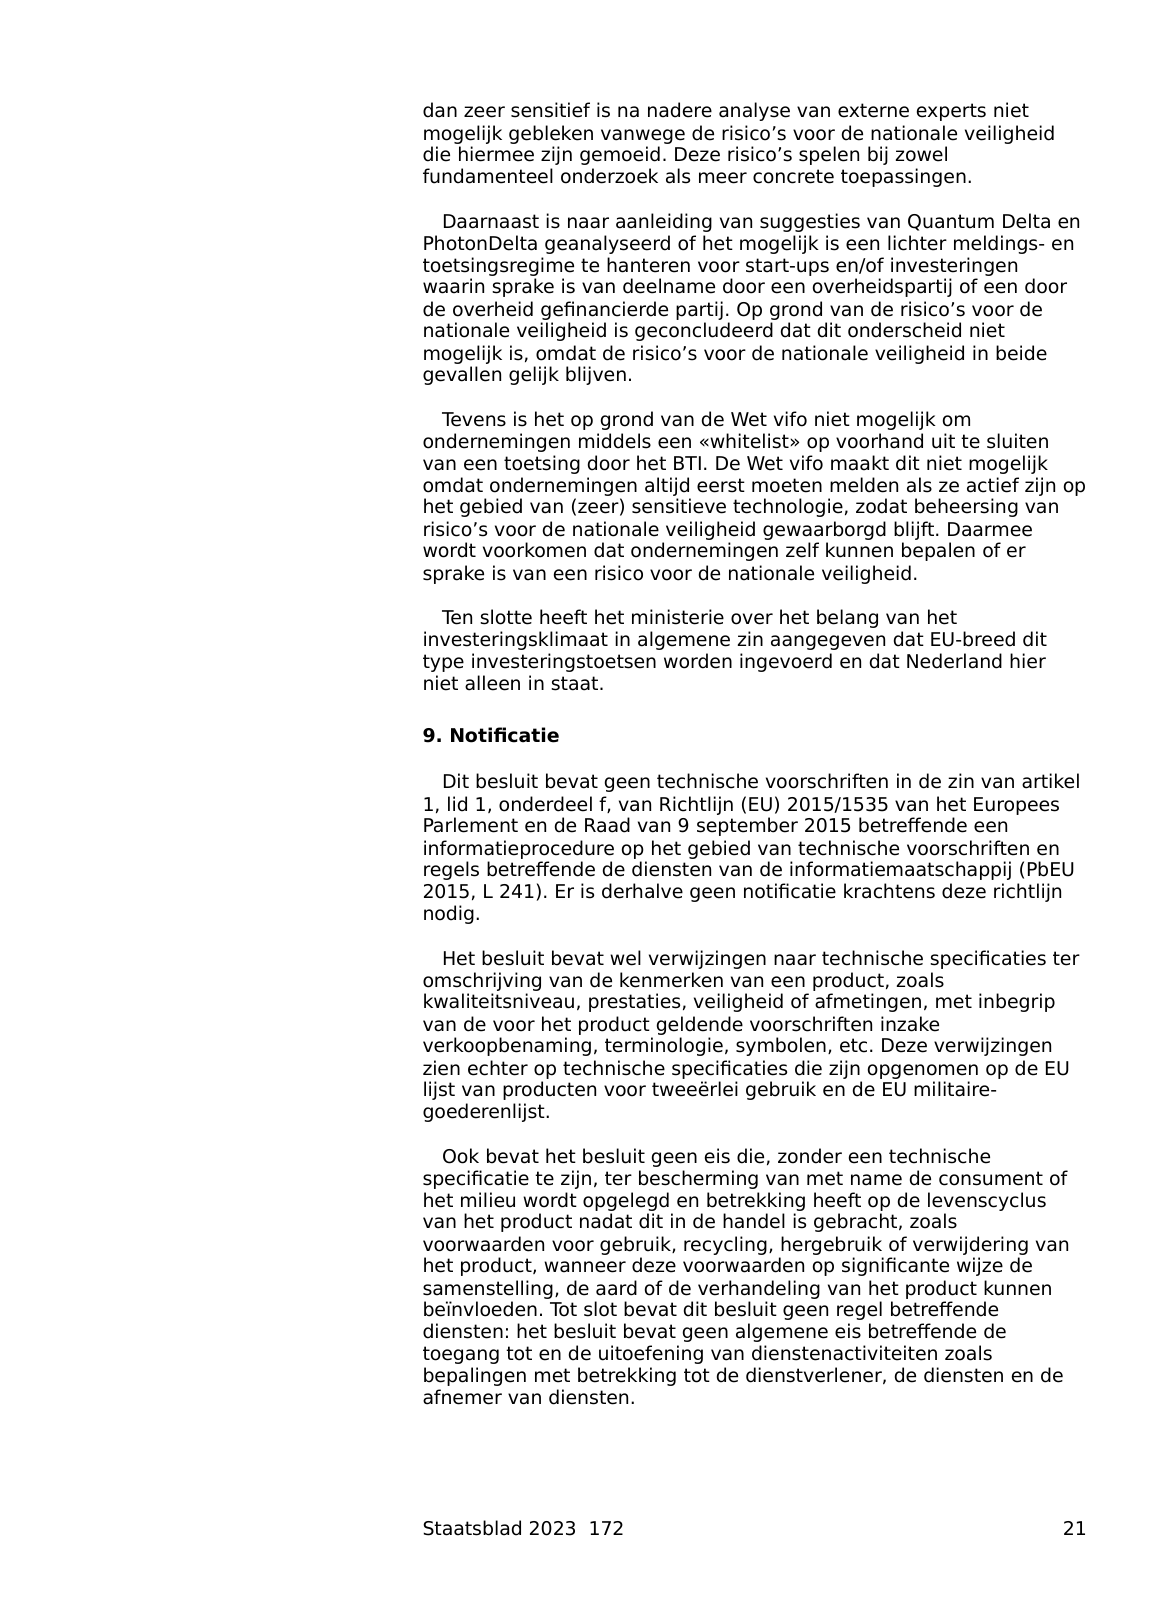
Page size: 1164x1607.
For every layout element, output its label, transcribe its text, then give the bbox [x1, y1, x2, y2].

text Ook bevat het besluit geen eis die, zonder een technische specificatie te zijn, ter bescherming van met name de consument of het milieu wordt opgelegd en betrekking heeft op de levenscyclus van het product nadat dit in de handel is gebracht, zoals voorwaarden voor gebruik, recycling, hergebruik of verwijdering van het product, wanneer deze voorwaarden op significante wijze de samenstelling, de aard of de verhandeling van het product kunnen beïnvloeden. Tot slot bevat dit besluit geen regel betreffende diensten: het besluit bevat geen algemene eis betreffende de toegang tot en de uitoefening van dienstenactiviteiten zoals bepalingen met betrekking tot de dienstverlener, de diensten en de afnemer van diensten. [422, 1146, 1087, 1409]
text Tevens is het op grond van de Wet vifo niet mogelijk om ondernemingen middels een «whitelist» op voorhand uit te sluiten van een toetsing door het BTI. De Wet vifo maakt dit niet mogelijk omdat ondernemingen altijd eerst moeten melden als ze actief zijn op het gebied van (zeer) sensitieve technologie, zodat beheersing van risico’s voor de nationale veiligheid gewaarborgd blijft. Daarmee wordt voorkomen dat ondernemingen zelf kunnen bepalen of er sprake is van een risico voor de nationale veiligheid. [422, 408, 1087, 584]
text Dit besluit bevat geen technische voorschriften in de zin van artikel 1, lid 1, onderdeel f, van Richtlijn (EU) 2015/1535 van het Europees Parlement en de Raad van 9 september 2015 betreffende een informatieprocedure op het gebied van technische voorschriften en regels betreffende de diensten van de informatiemaatschappij (PbEU 2015, L 241). Er is derhalve geen notificatie krachtens deze richtlijn nodig. [422, 771, 1087, 925]
text Daarnaast is naar aanleiding van suggesties van Quantum Delta en PhotonDelta geanalyseerd of het mogelijk is een lichter meldings- en toetsingsregime te hanteren voor start-ups en/of investeringen waarin sprake is van deelname door een overheidspartij of een door de overheid gefinancierde partij. Op grond van de risico’s voor de nationale veiligheid is geconcludeerd dat dit onderscheid niet mogelijk is, omdat de risico’s voor de nationale veiligheid in beide gevallen gelijk blijven. [422, 211, 1087, 386]
text Ten slotte heeft het ministerie over het belang van het investeringsklimaat in algemene zin aangegeven dat EU-breed dit type investeringstoetsen worden ingevoerd en dat Nederland hier niet alleen in staat. [422, 607, 1087, 694]
subtitle 9. Notificatie [422, 724, 1087, 746]
text Het besluit bevat wel verwijzingen naar technische specificaties ter omschrijving van de kenmerken van een product, zoals kwaliteitsniveau, prestaties, veiligheid of afmetingen, met inbegrip van de voor het product geldende voorschriften inzake verkoopbenaming, terminologie, symbolen, etc. Deze verwijzingen zien echter op technische specificaties die zijn opgenomen op de EU lijst van producten voor tweeërlei gebruik en de EU militaire-goederenlijst. [422, 947, 1087, 1123]
text dan zeer sensitief is na nadere analyse van externe experts niet mogelijk gebleken vanwege de risico’s voor de nationale veiligheid die hiermee zijn gemoeid. Deze risico’s spelen bij zowel fundamenteel onderzoek als meer concrete toepassingen. [422, 100, 1087, 188]
